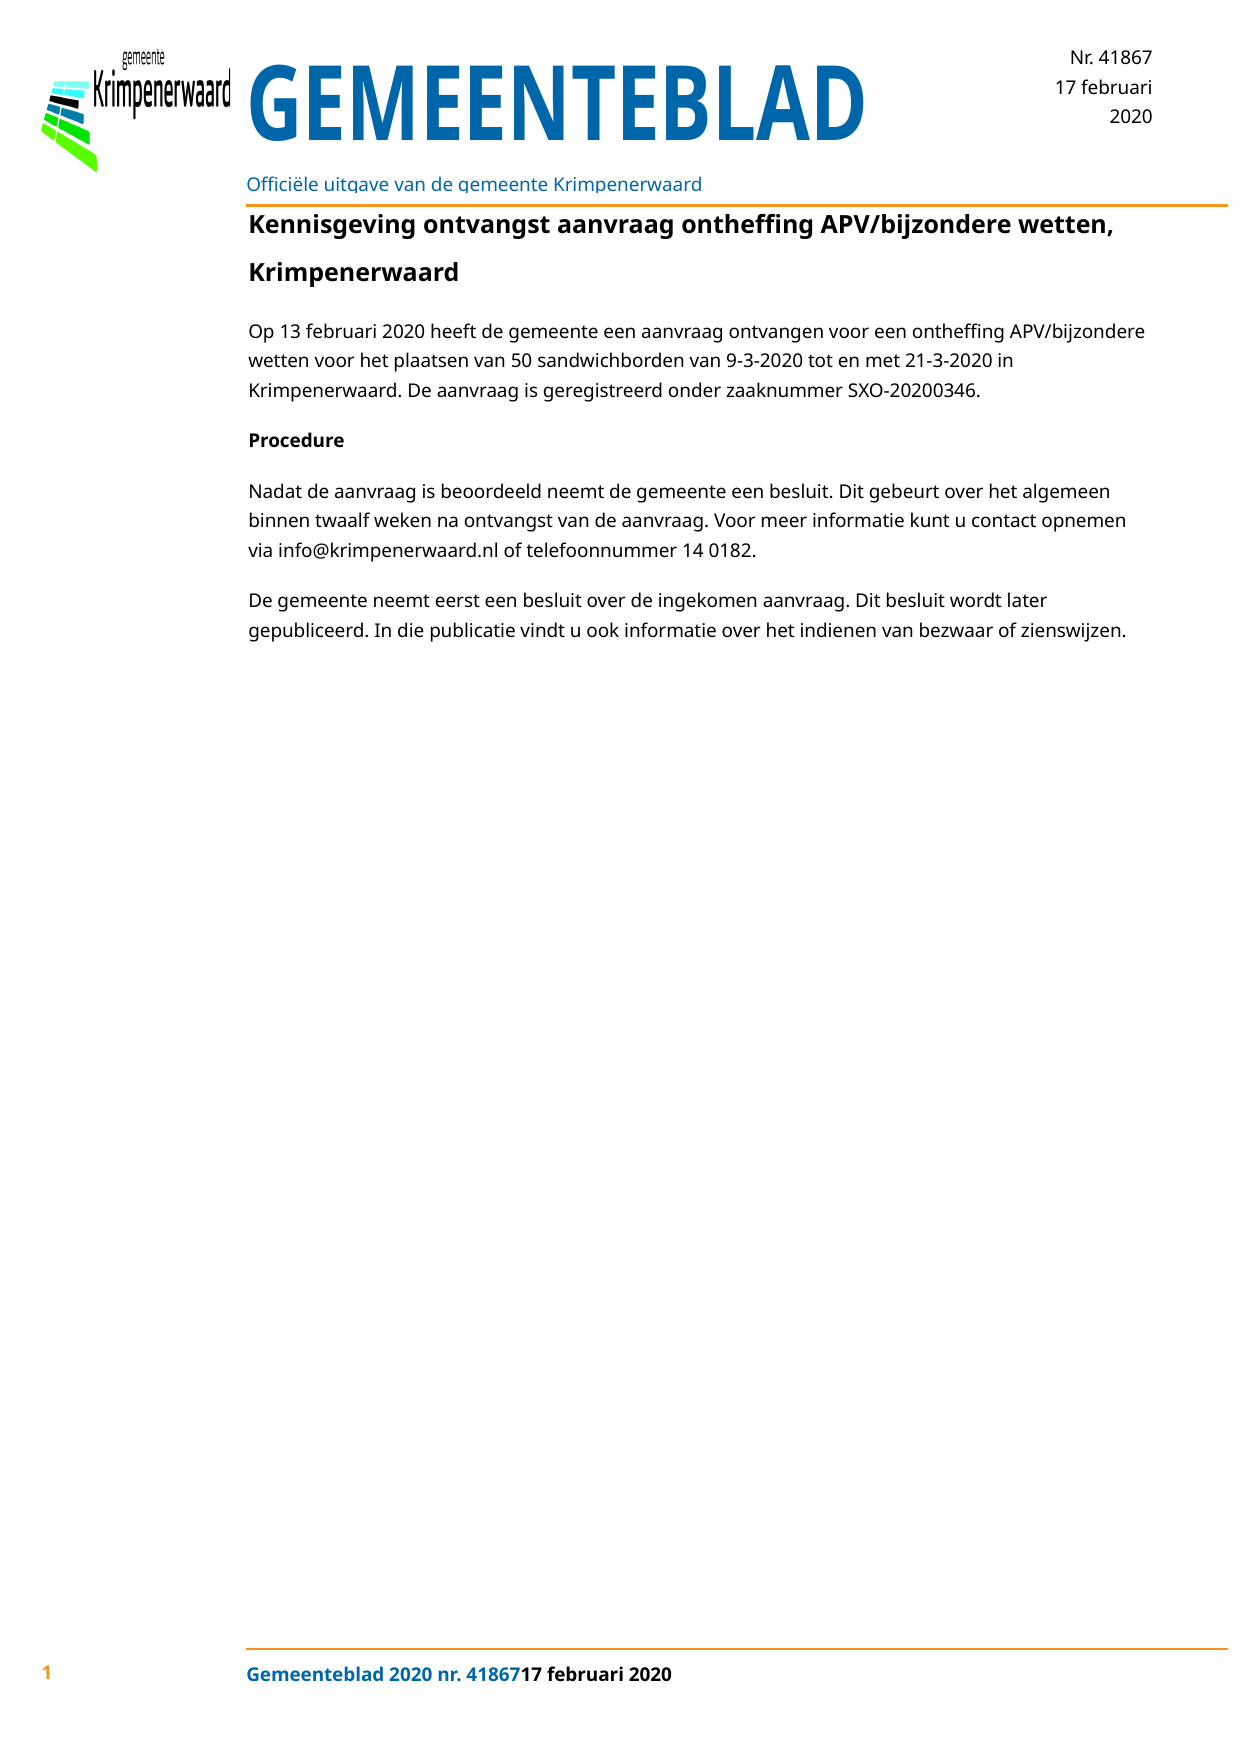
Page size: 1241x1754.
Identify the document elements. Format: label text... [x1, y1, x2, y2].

text Procedure [248, 427, 1152, 453]
text De gemeente neemt eerst een besluit over de ingekomen aanvraag. Dit besluit wordt later gepubliceerd. In die publicatie vindt u ook informatie over het indienen van bezwaar of zienswijzen. [248, 587, 1152, 643]
text Op 13 februari 2020 heeft de gemeente een aanvraag ontvangen voor een ontheffing APV/bijzondere wetten voor het plaatsen van 50 sandwichborden van 9-3-2020 tot en met 21-3-2020 in Krimpenerwaard. De aanvraag is geregistreerd onder zaaknummer SXO-20200346. [248, 318, 1152, 403]
text Kennisgeving ontvangst aanvraag ontheffing APV/bijzondere wetten, Krimpenerwaard [248, 207, 1152, 288]
picture [41, 47, 231, 172]
text Nadat de aanvraag is beoordeeld neemt de gemeente een besluit. Dit gebeurt over het algemeen binnen twaalf weken na ontvangst van de aanvraag. Voor meer informatie kunt u contact opnemen via info@krimpenerwaard.nl of telefoonnummer 14 0182. [248, 478, 1152, 563]
